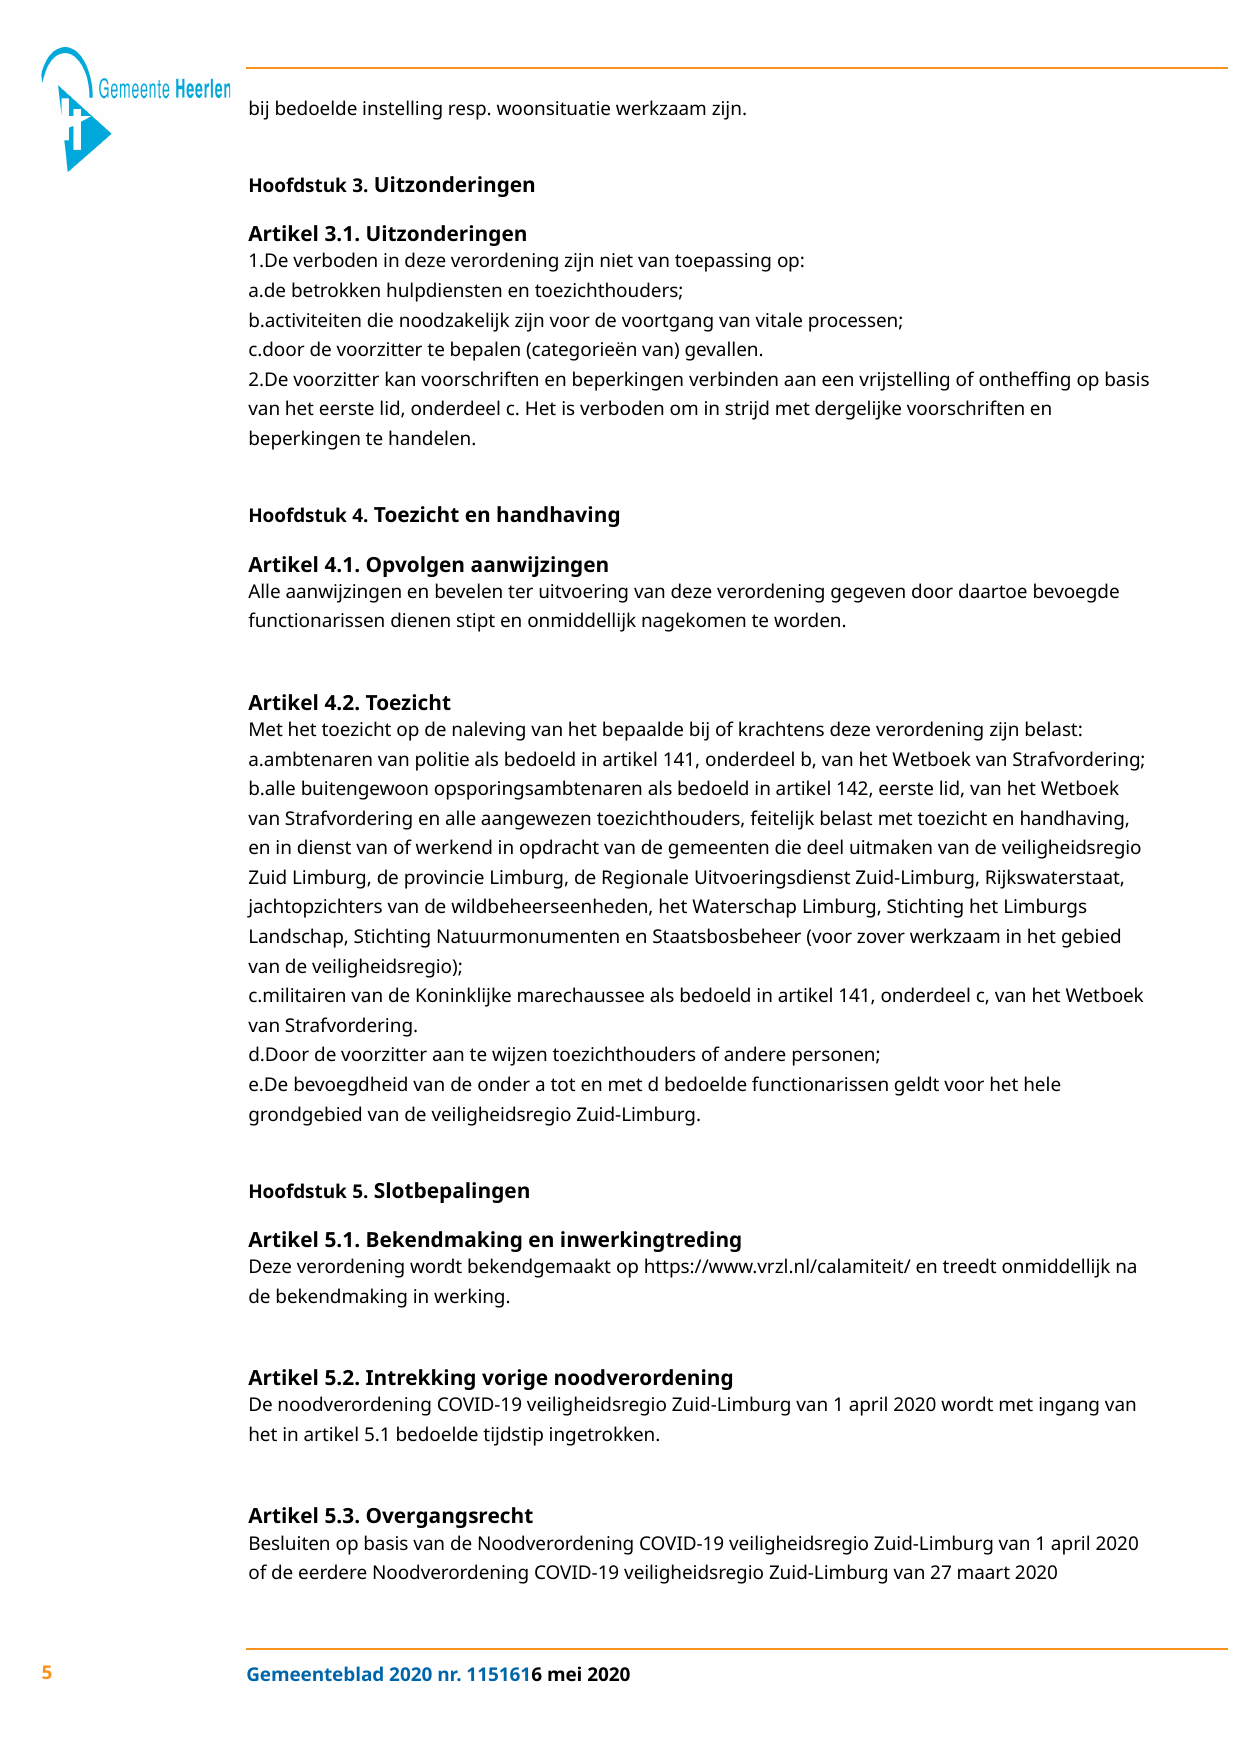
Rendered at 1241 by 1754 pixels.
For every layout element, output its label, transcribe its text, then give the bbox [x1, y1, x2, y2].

text De noodverordening COVID-19 veiligheidsregio Zuid-Limburg van 1 april 2020 wordt met ingang van het in artikel 5.1 bedoelde tijdstip ingetrokken. [248, 1392, 1152, 1447]
text Artikel 5.2. Intrekking vorige noodverordening [248, 1363, 1152, 1392]
text c.door de voorzitter te bepalen (categorieën van) gevallen. [248, 336, 1152, 362]
text d.Door de voorzitter aan te wijzen toezichthouders of andere personen; [248, 1042, 1152, 1067]
text 1.De verboden in deze verordening zijn niet van toepassing op: [248, 248, 1152, 273]
text bij bedoelde instelling resp. woonsituatie werkzaam zijn. [248, 95, 1152, 121]
text b.activiteiten die noodzakelijk zijn voor de voortgang van vitale processen; [248, 307, 1152, 333]
text Besluiten op basis van de Noodverordening COVID-19 veiligheidsregio Zuid-Limburg van 1 april 2020 of de eerdere Noodverordening COVID-19 veiligheidsregio Zuid-Limburg van 27 maart 2020 [248, 1530, 1152, 1585]
text b.alle buitengewoon opsporingsambtenaren als bedoeld in artikel 142, eerste lid, van het Wetboek van Strafvordering en alle aangewezen toezichthouders, feitelijk belast met toezicht en handhaving, en in dienst van of werkend in opdracht van de gemeenten die deel uitmaken van de veiligheidsregio Zuid Limburg, de provincie Limburg, de Regionale Uitvoeringsdienst Zuid-Limburg, Rijkswaterstaat, jachtopzichters van de wildbeheerseenheden, het Waterschap Limburg, Stichting het Limburgs Landschap, Stichting Natuurmonumenten en Staatsbosbeheer (voor zover werkzaam in het gebied van de veiligheidsregio); [248, 775, 1152, 978]
picture [41, 47, 59, 70]
text Hoofdstuk 3. Uitzonderingen [248, 170, 1152, 198]
text a.ambtenaren van politie als bedoeld in artikel 141, onderdeel b, van het Wetboek van Strafvordering; [248, 746, 1152, 771]
text 2.De voorzitter kan voorschriften en beperkingen verbinden aan een vrijstelling of ontheffing op basis van het eerste lid, onderdeel c. Het is verboden om in strijd met dergelijke voorschriften en beperkingen te handelen. [248, 366, 1152, 451]
text Hoofdstuk 5. Slotbepalingen [248, 1176, 1152, 1204]
text c.militairen van de Koninklijke marechaussee als bedoeld in artikel 141, onderdeel c, van het Wetboek van Strafvordering. [248, 982, 1152, 1038]
text Alle aanwijzingen en bevelen ter uitvoering van deze verordening gegeven door daartoe bevoegde functionarissen dienen stipt en onmiddellijk nagekomen te worden. [248, 578, 1152, 633]
text Deze verordening wordt bekendgemaakt op https://www.vrzl.nl/calamiteit/ en treedt onmiddellijk na de bekendmaking in werking. [248, 1254, 1152, 1309]
text a.de betrokken hulpdiensten en toezichthouders; [248, 277, 1152, 303]
text Artikel 5.3. Overgangsrecht [248, 1501, 1152, 1530]
text Artikel 3.1. Uitzonderingen [248, 219, 1152, 248]
text Artikel 5.1. Bekendmaking en inwerkingtreding [248, 1225, 1152, 1254]
text Artikel 4.2. Toezicht [248, 688, 1152, 716]
text Met het toezicht op de naleving van het bepaalde bij of krachtens deze verordening zijn belast: [248, 716, 1152, 742]
text Artikel 4.1. Opvolgen aanwijzingen [248, 550, 1152, 578]
picture [41, 47, 231, 172]
text Hoofdstuk 4. Toezicht en handhaving [248, 500, 1152, 529]
text e.De bevoegdheid van de onder a tot en met d bedoelde functionarissen geldt voor het hele grondgebied van de veiligheidsregio Zuid-Limburg. [248, 1071, 1152, 1126]
